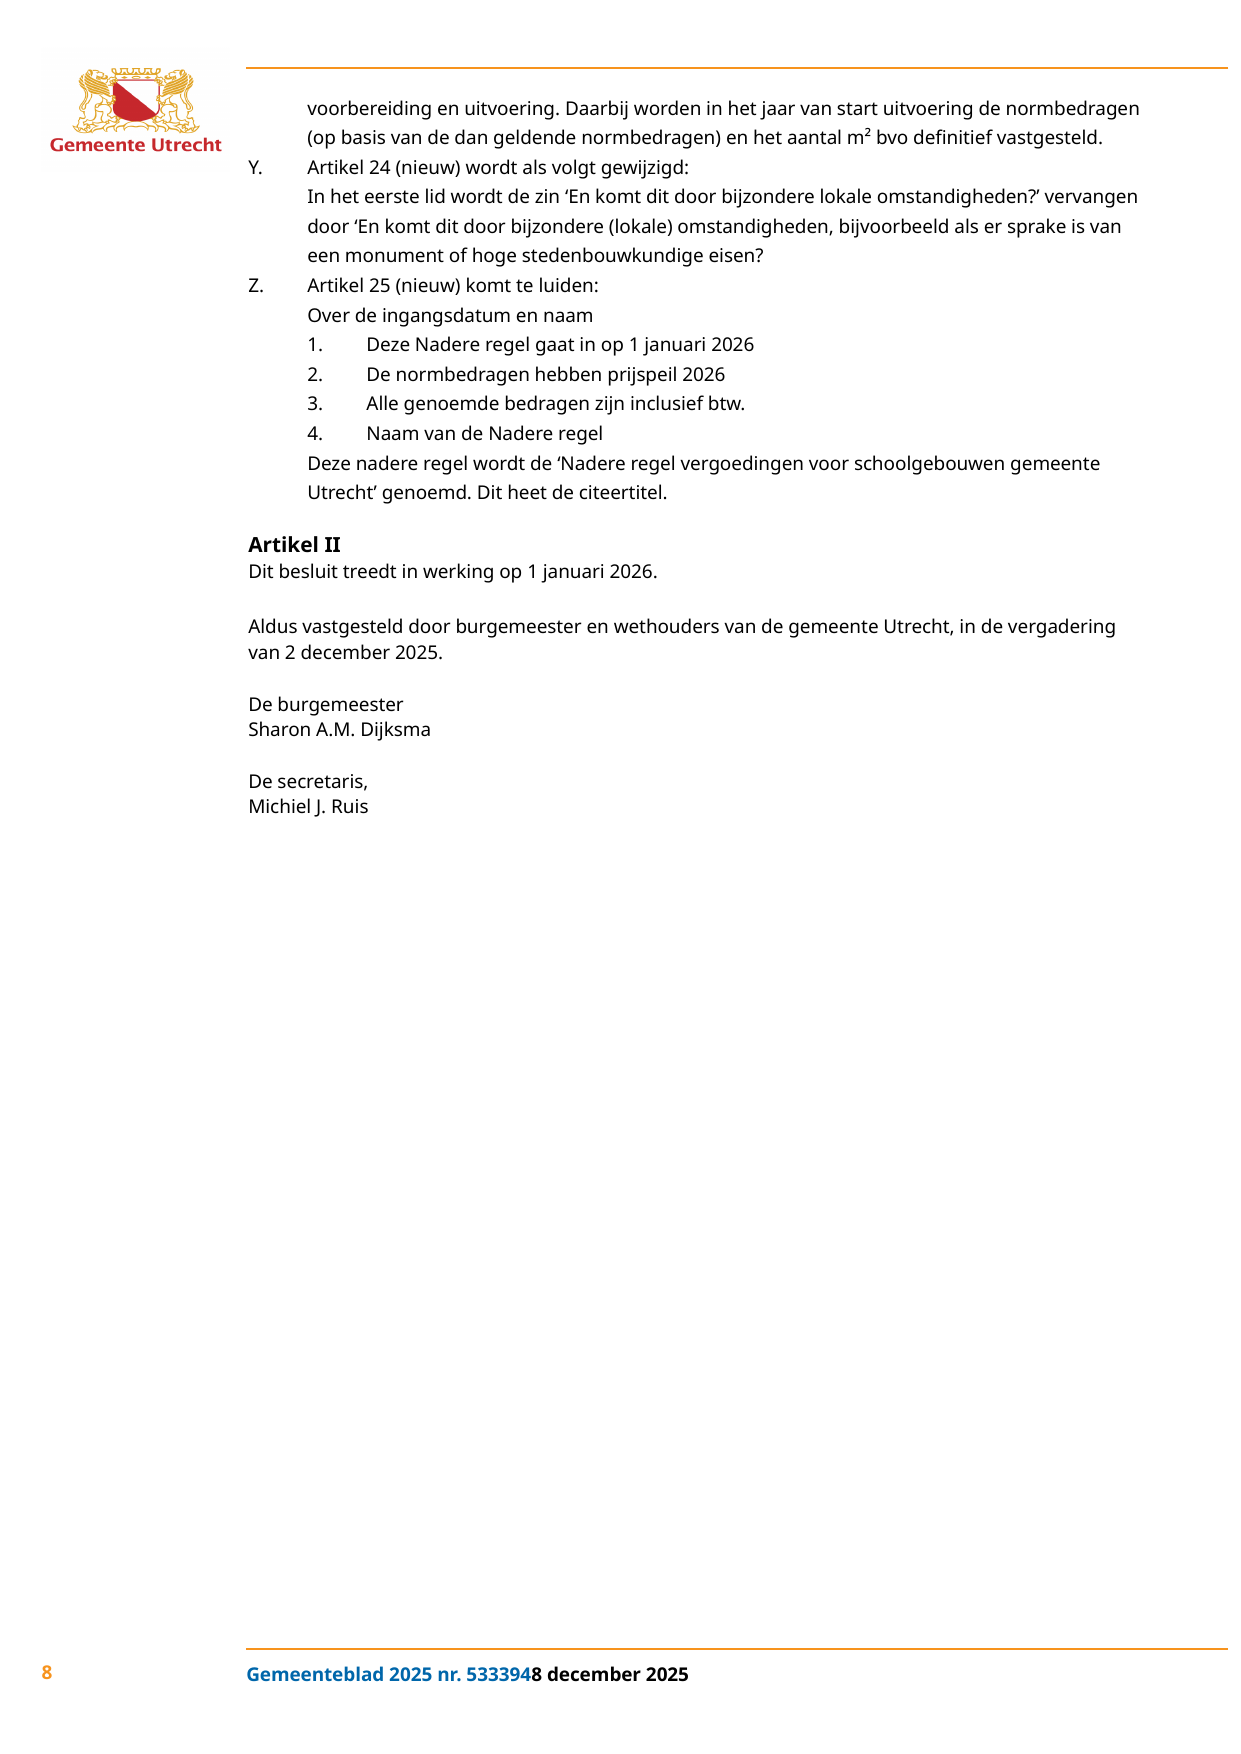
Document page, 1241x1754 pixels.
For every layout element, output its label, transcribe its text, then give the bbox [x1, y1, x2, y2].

text Michiel J. Ruis [248, 794, 1152, 819]
text Aldus vastgesteld door burgemeester en wethouders van de gemeente Utrecht, in de vergadering van 2 december 2025. [248, 613, 1152, 665]
text Artikel II [248, 530, 1152, 558]
text De secretaris, [248, 768, 1152, 794]
text Dit besluit treedt in werking op 1 januari 2026. [248, 558, 1152, 584]
list Artikel 25 (nieuw) komt te luiden: [248, 272, 1152, 298]
list Naam van de Nadere regel [307, 420, 1152, 446]
list voorbereiding en uitvoering. Daarbij worden in het jaar van start uitvoering de normbedragen (op basis van de dan geldende normbedragen) en het aantal m² bvo definitief vastgesteld. [248, 95, 1152, 150]
text De burgemeester [248, 691, 1152, 716]
list In het eerste lid wordt de zin ‘En komt dit door bijzondere lokale omstandigheden?’ vervangen door ‘En komt dit door bijzondere (lokale) omstandigheden, bijvoorbeeld als er sprake is van een monument of hoge stedenbouwkundige eisen? [248, 183, 1152, 268]
list Deze nadere regel wordt de ‘Nadere regel vergoedingen voor schoolgebouwen gemeente Utrecht’ genoemd. Dit heet de citeertitel. [248, 450, 1152, 505]
text Sharon A.M. Dijksma [248, 716, 1152, 742]
list Alle genoemde bedragen zijn inclusief btw. [307, 391, 1152, 416]
picture [41, 47, 231, 172]
list De normbedragen hebben prijspeil 2026 [307, 361, 1152, 387]
list Deze Nadere regel gaat in op 1 januari 2026 [307, 331, 1152, 357]
list Over de ingangsdatum en naam [248, 302, 1152, 328]
list Artikel 24 (nieuw) wordt als volgt gewijzigd: [248, 154, 1152, 180]
